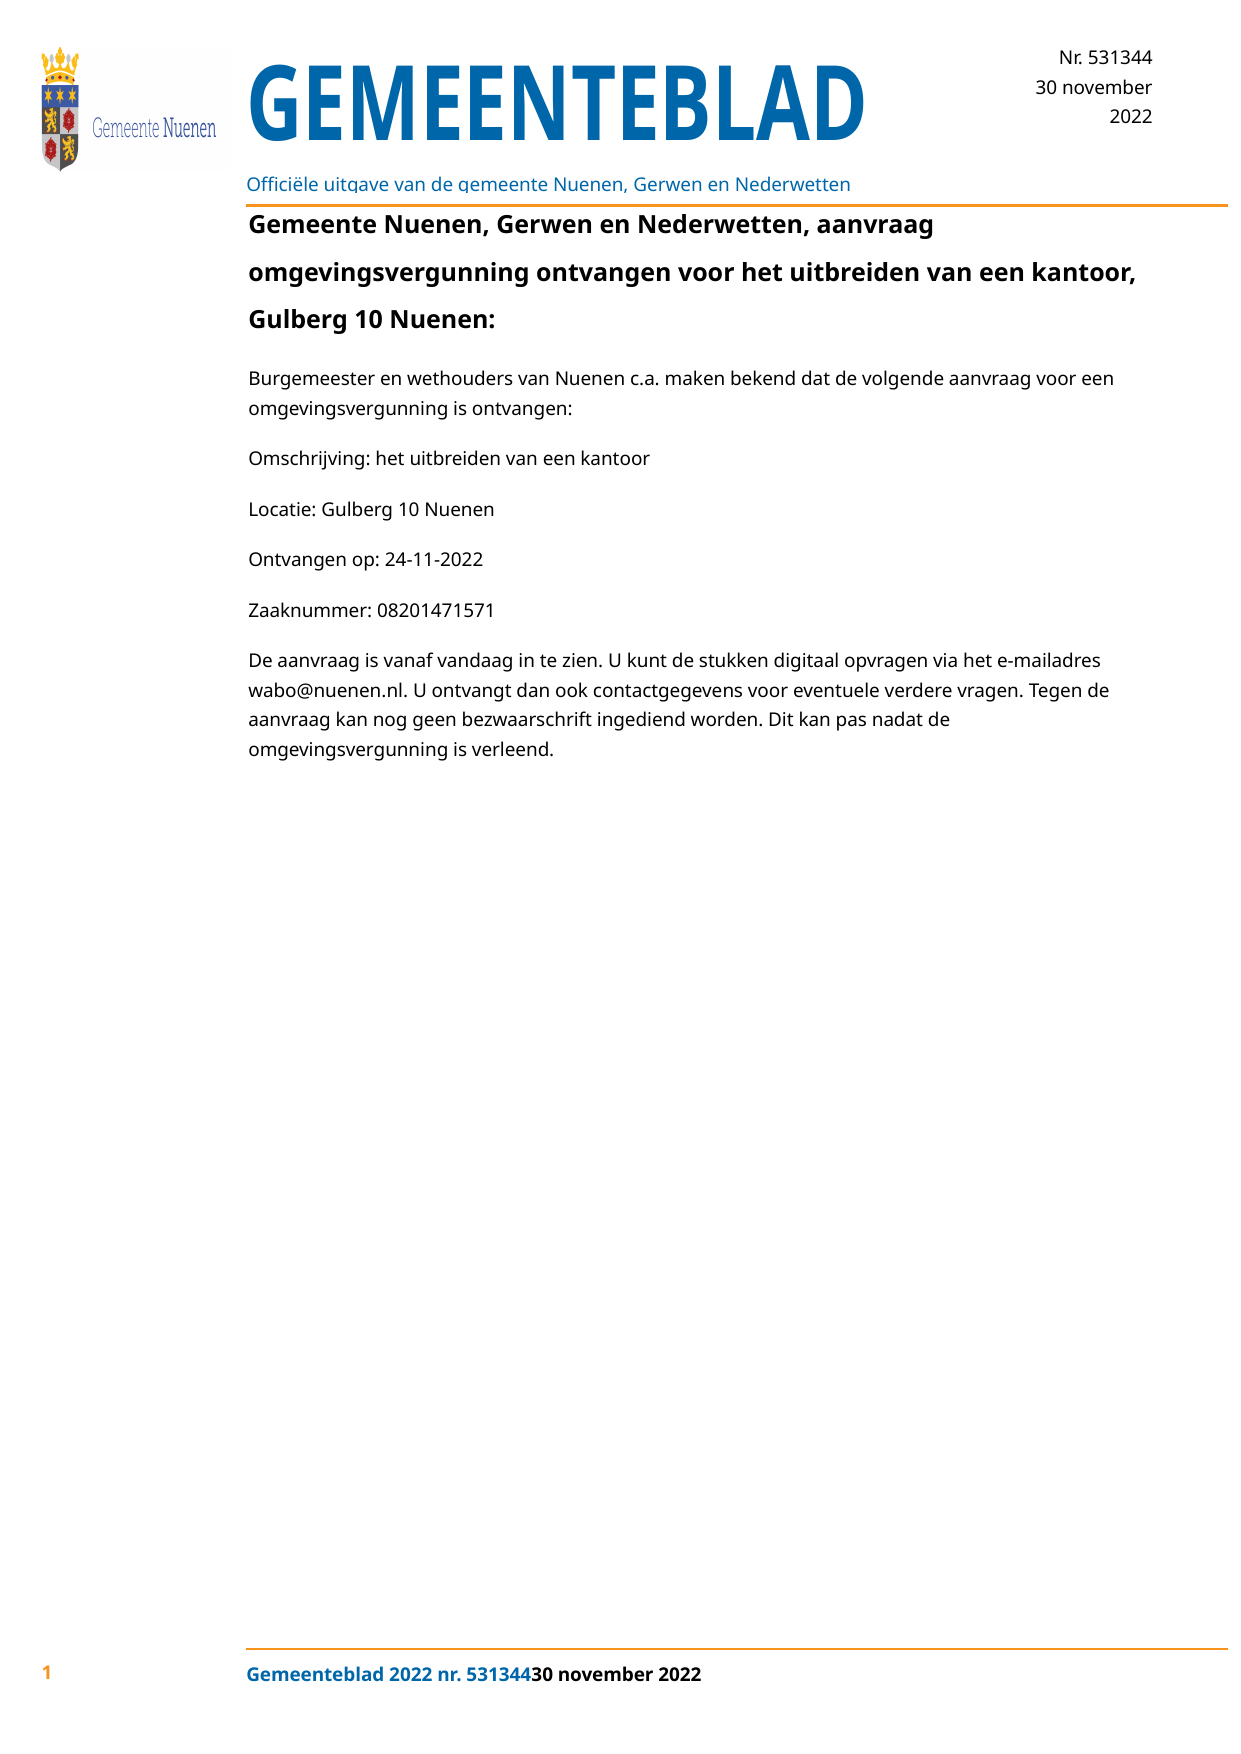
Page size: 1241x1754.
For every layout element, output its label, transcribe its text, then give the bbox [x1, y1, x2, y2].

text Zaaknummer: 08201471571 [248, 597, 1152, 622]
text Gemeente Nuenen, Gerwen en Nederwetten, aanvraag omgevingsvergunning ontvangen voor het uitbreiden van een kantoor, Gulberg 10 Nuenen: [248, 207, 1152, 336]
text Burgemeester en wethouders van Nuenen c.a. maken bekend dat de volgende aanvraag voor een omgevingsvergunning is ontvangen: [248, 366, 1152, 421]
text De aanvraag is vanaf vandaag in te zien. U kunt de stukken digitaal opvragen via het e-mailadres wabo@nuenen.nl. U ontvangt dan ook contactgegevens voor eventuele verdere vragen. Tegen de aanvraag kan nog geen bezwaarschrift ingediend worden. Dit kan pas nadat de omgevingsvergunning is verleend. [248, 647, 1152, 762]
text Locatie: Gulberg 10 Nuenen [248, 496, 1152, 522]
text Ontvangen op: 24-11-2022 [248, 546, 1152, 572]
picture [41, 47, 231, 172]
text Omschrijving: het uitbreiden van een kantoor [248, 446, 1152, 471]
